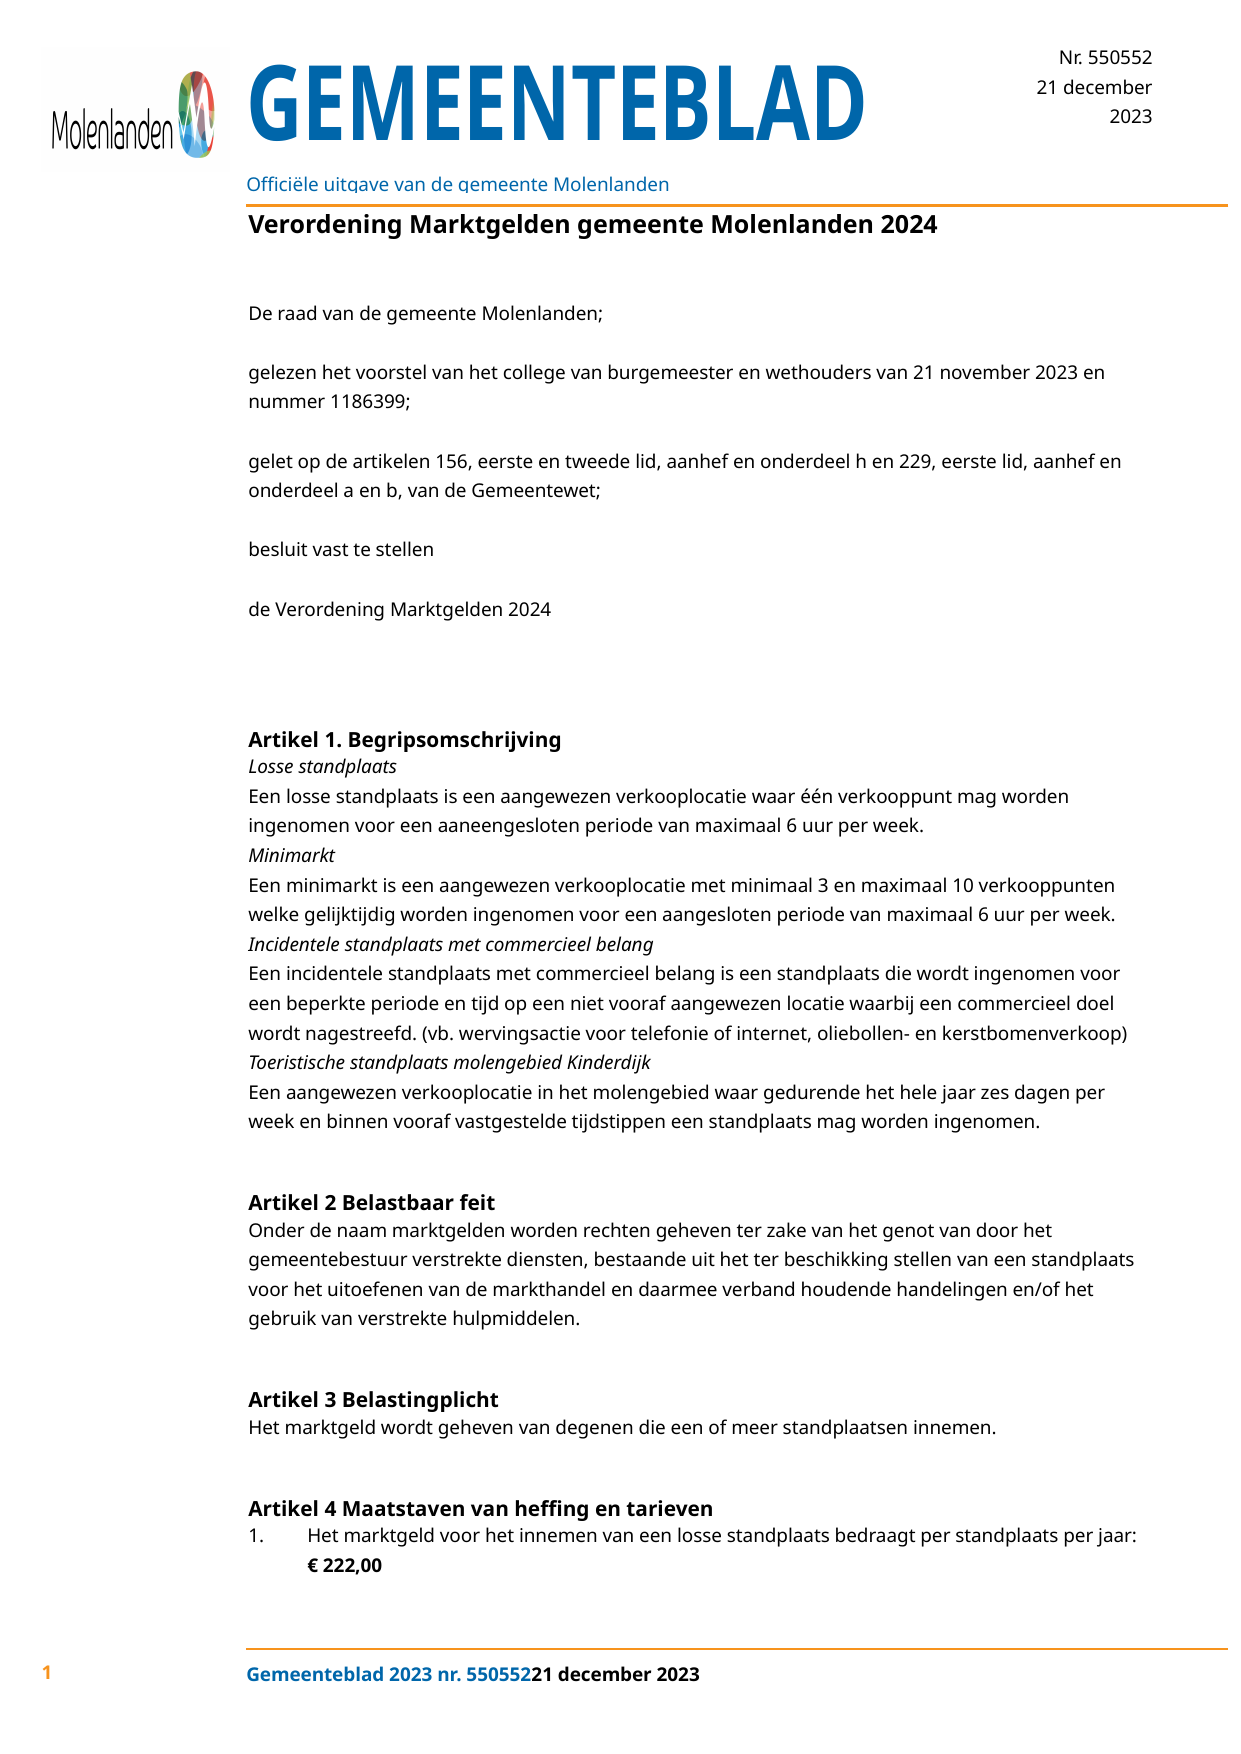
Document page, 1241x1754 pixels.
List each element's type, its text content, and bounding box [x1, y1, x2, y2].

text Minimarkt [248, 842, 1152, 868]
text de Verordening Marktgelden 2024 [248, 596, 1152, 621]
text Artikel 3 Belastingplicht [248, 1386, 1152, 1414]
text Toeristische standplaats molengebied Kinderdijk [248, 1049, 1152, 1075]
text Losse standplaats [248, 753, 1152, 779]
list Het marktgeld voor het innemen van een losse standplaats bedraagt per standplaats per jaar: € 222,00 [248, 1522, 1152, 1578]
text Een aangewezen verkooplocatie in het molengebied waar gedurende het hele jaar zes dagen per week en binnen vooraf vastgestelde tijdstippen een standplaats mag worden ingenomen. [248, 1079, 1152, 1134]
text gelet op de artikelen 156, eerste en tweede lid, aanhef en onderdeel h en 229, eerste lid, aanhef en onderdeel a en b, van de Gemeentewet; [248, 448, 1152, 503]
text Verordening Marktgelden gemeente Molenlanden 2024 [248, 207, 1152, 241]
text Een minimarkt is een aangewezen verkooplocatie met minimaal 3 en maximaal 10 verkooppunten welke gelijktijdig worden ingenomen voor een aangesloten periode van maximaal 6 uur per week. [248, 872, 1152, 927]
text Het marktgeld wordt geheven van degenen die een of meer standplaatsen innemen. [248, 1414, 1152, 1440]
text Onder de naam marktgelden worden rechten geheven ter zake van het genot van door het gemeentebestuur verstrekte diensten, bestaande uit het ter beschikking stellen van een standplaats voor het uitoefenen van de markthandel en daarmee verband houdende handelingen en/of het gebruik van verstrekte hulpmiddelen. [248, 1217, 1152, 1331]
text Een losse standplaats is een aangewezen verkooplocatie waar één verkooppunt mag worden ingenomen voor een aaneengesloten periode van maximaal 6 uur per week. [248, 783, 1152, 838]
text De raad van de gemeente Molenlanden; [248, 300, 1152, 326]
picture [41, 47, 231, 172]
text Artikel 4 Maatstaven van heffing en tarieven [248, 1494, 1152, 1522]
text Incidentele standplaats met commercieel belang [248, 931, 1152, 957]
text Artikel 2 Belastbaar feit [248, 1188, 1152, 1217]
text Artikel 1. Begripsomschrijving [248, 725, 1152, 753]
text gelezen het voorstel van het college van burgemeester en wethouders van 21 november 2023 en nummer 1186399; [248, 359, 1152, 414]
text besluit vast te stellen [248, 537, 1152, 562]
text Een incidentele standplaats met commercieel belang is een standplaats die wordt ingenomen voor een beperkte periode en tijd op een niet vooraf aangewezen locatie waarbij een commercieel doel wordt nagestreefd. (vb. wervingsactie voor telefonie of internet, oliebollen- en kerstbomenverkoop) [248, 961, 1152, 1045]
